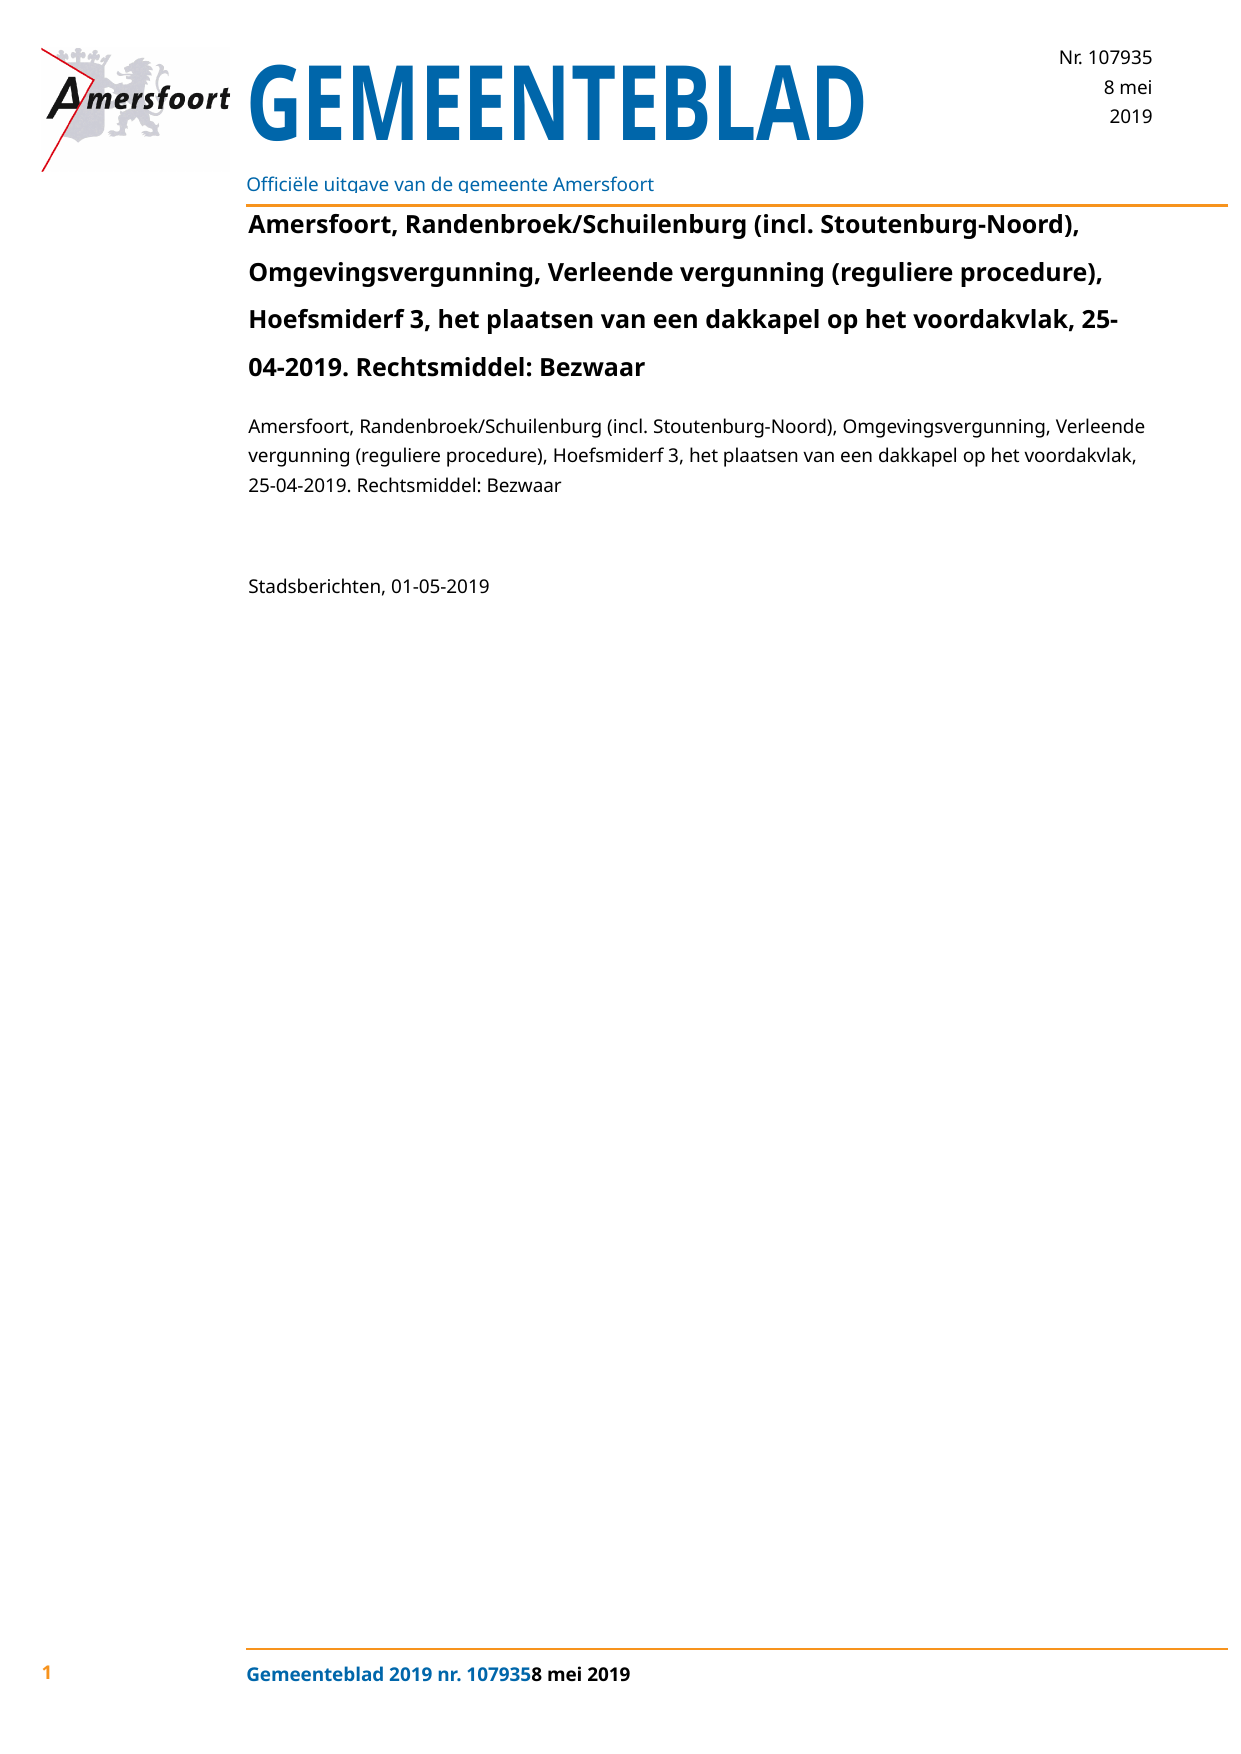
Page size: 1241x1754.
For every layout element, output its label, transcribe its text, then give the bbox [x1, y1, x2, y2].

text Amersfoort, Randenbroek/Schuilenburg (incl. Stoutenburg-Noord), Omgevingsvergunning, Verleende vergunning (reguliere procedure), Hoefsmiderf 3, het plaatsen van een dakkapel op het voordakvlak, 25-04-2019. Rechtsmiddel: Bezwaar [248, 207, 1152, 384]
text Amersfoort, Randenbroek/Schuilenburg (incl. Stoutenburg-Noord), Omgevingsvergunning, Verleende vergunning (reguliere procedure), Hoefsmiderf 3, het plaatsen van een dakkapel op het voordakvlak, 25-04-2019. Rechtsmiddel: Bezwaar [248, 413, 1152, 498]
picture [41, 47, 231, 172]
text Stadsberichten, 01-05-2019 [248, 573, 1152, 599]
